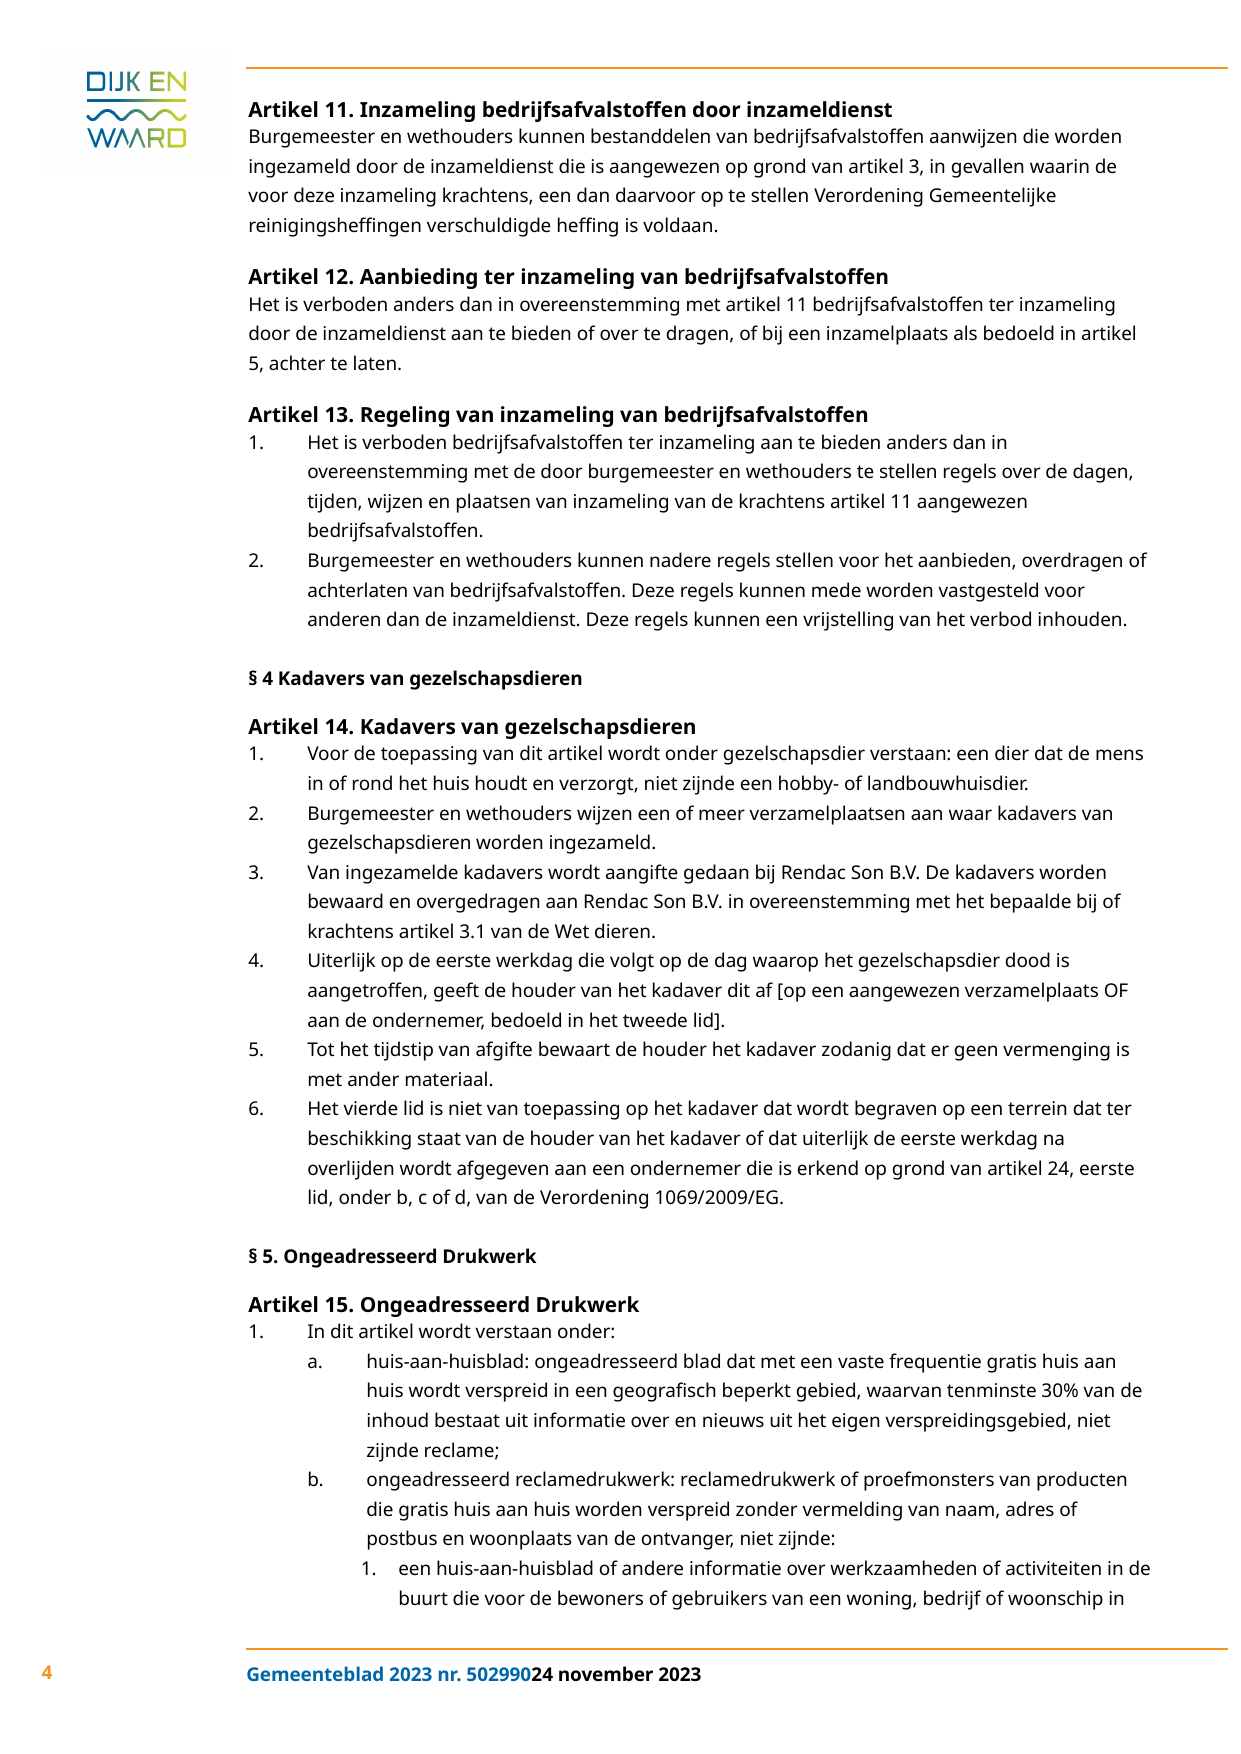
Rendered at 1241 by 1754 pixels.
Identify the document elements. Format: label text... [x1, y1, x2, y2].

list Het vierde lid is niet van toepassing op het kadaver dat wordt begraven op een terrein dat ter beschikking staat van de houder van het kadaver of dat uiterlijk de eerste werkdag na overlijden wordt afgegeven aan een ondernemer die is erkend op grond van artikel 24, eerste lid, onder b, c of d, van de Verordening 1069/2009/EG. [248, 1096, 1152, 1210]
text Artikel 12. Aanbieding ter inzameling van bedrijfsafvalstoffen [248, 262, 1152, 291]
text Artikel 15. Ongeadresseerd Drukwerk [248, 1290, 1152, 1318]
list Van ingezamelde kadavers wordt aangifte gedaan bij Rendac Son B.V. De kadavers worden bewaard en overgedragen aan Rendac Son B.V. in overeenstemming met het bepaalde bij of krachtens artikel 3.1 van de Wet dieren. [248, 859, 1152, 944]
text § 4 Kadavers van gezelschapsdieren [248, 666, 1152, 691]
text Artikel 14. Kadavers van gezelschapsdieren [248, 712, 1152, 741]
list ongeadresseerd reclamedrukwerk: reclamedrukwerk of proefmonsters van producten die gratis huis aan huis worden verspreid zonder vermelding van naam, adres of postbus en woonplaats van de ontvanger, niet zijnde: [307, 1466, 1152, 1551]
list een huis-aan-huisblad of andere informatie over werkzaamheden of activiteiten in de buurt die voor de bewoners of gebruikers van een woning, bedrijf of woonschip in [361, 1555, 1152, 1610]
list In dit artikel wordt verstaan onder: [248, 1318, 1152, 1344]
text Burgemeester en wethouders kunnen bestanddelen van bedrijfsafvalstoffen aanwijzen die worden ingezameld door de inzameldienst die is aangewezen op grond van artikel 3, in gevallen waarin de voor deze inzameling krachtens, een dan daarvoor op te stellen Verordening Gemeentelijke reinigingsheffingen verschuldigde heffing is voldaan. [248, 123, 1152, 238]
list huis-aan-huisblad: ongeadresseerd blad dat met een vaste frequentie gratis huis aan huis wordt verspreid in een geografisch beperkt gebied, waarvan tenminste 30% van de inhoud bestaat uit informatie over en nieuws uit het eigen verspreidingsgebied, niet zijnde reclame; [307, 1348, 1152, 1462]
text Artikel 11. Inzameling bedrijfsafvalstoffen door inzameldienst [248, 95, 1152, 123]
text Artikel 13. Regeling van inzameling van bedrijfsafvalstoffen [248, 400, 1152, 429]
text Het is verboden anders dan in overeenstemming met artikel 11 bedrijfsafvalstoffen ter inzameling door de inzameldienst aan te bieden of over te dragen, of bij een inzamelplaats als bedoeld in artikel 5, achter te laten. [248, 291, 1152, 376]
list Uiterlijk op de eerste werkdag die volgt op de dag waarop het gezelschapsdier dood is aangetroffen, geeft de houder van het kadaver dit af [op een aangewezen verzamelplaats OF aan de ondernemer, bedoeld in het tweede lid]. [248, 948, 1152, 1032]
list Burgemeester en wethouders kunnen nadere regels stellen voor het aanbieden, overdragen of achterlaten van bedrijfsafvalstoffen. Deze regels kunnen mede worden vastgesteld voor anderen dan de inzameldienst. Deze regels kunnen een vrijstelling van het verbod inhouden. [248, 547, 1152, 632]
list Burgemeester en wethouders wijzen een of meer verzamelplaatsen aan waar kadavers van gezelschapsdieren worden ingezameld. [248, 800, 1152, 855]
list Tot het tijdstip van afgifte bewaart de houder het kadaver zodanig dat er geen vermenging is met ander materiaal. [248, 1036, 1152, 1092]
list Voor de toepassing van dit artikel wordt onder gezelschapsdier verstaan: een dier dat de mens in of rond het huis houdt en verzorgt, niet zijnde een hobby- of landbouwhuisdier. [248, 741, 1152, 796]
text § 5. Ongeadresseerd Drukwerk [248, 1243, 1152, 1269]
list Het is verboden bedrijfsafvalstoffen ter inzameling aan te bieden anders dan in overeenstemming met de door burgemeester en wethouders te stellen regels over de dagen, tijden, wijzen en plaatsen van inzameling van de krachtens artikel 11 aangewezen bedrijfsafvalstoffen. [248, 429, 1152, 543]
picture [41, 47, 231, 172]
